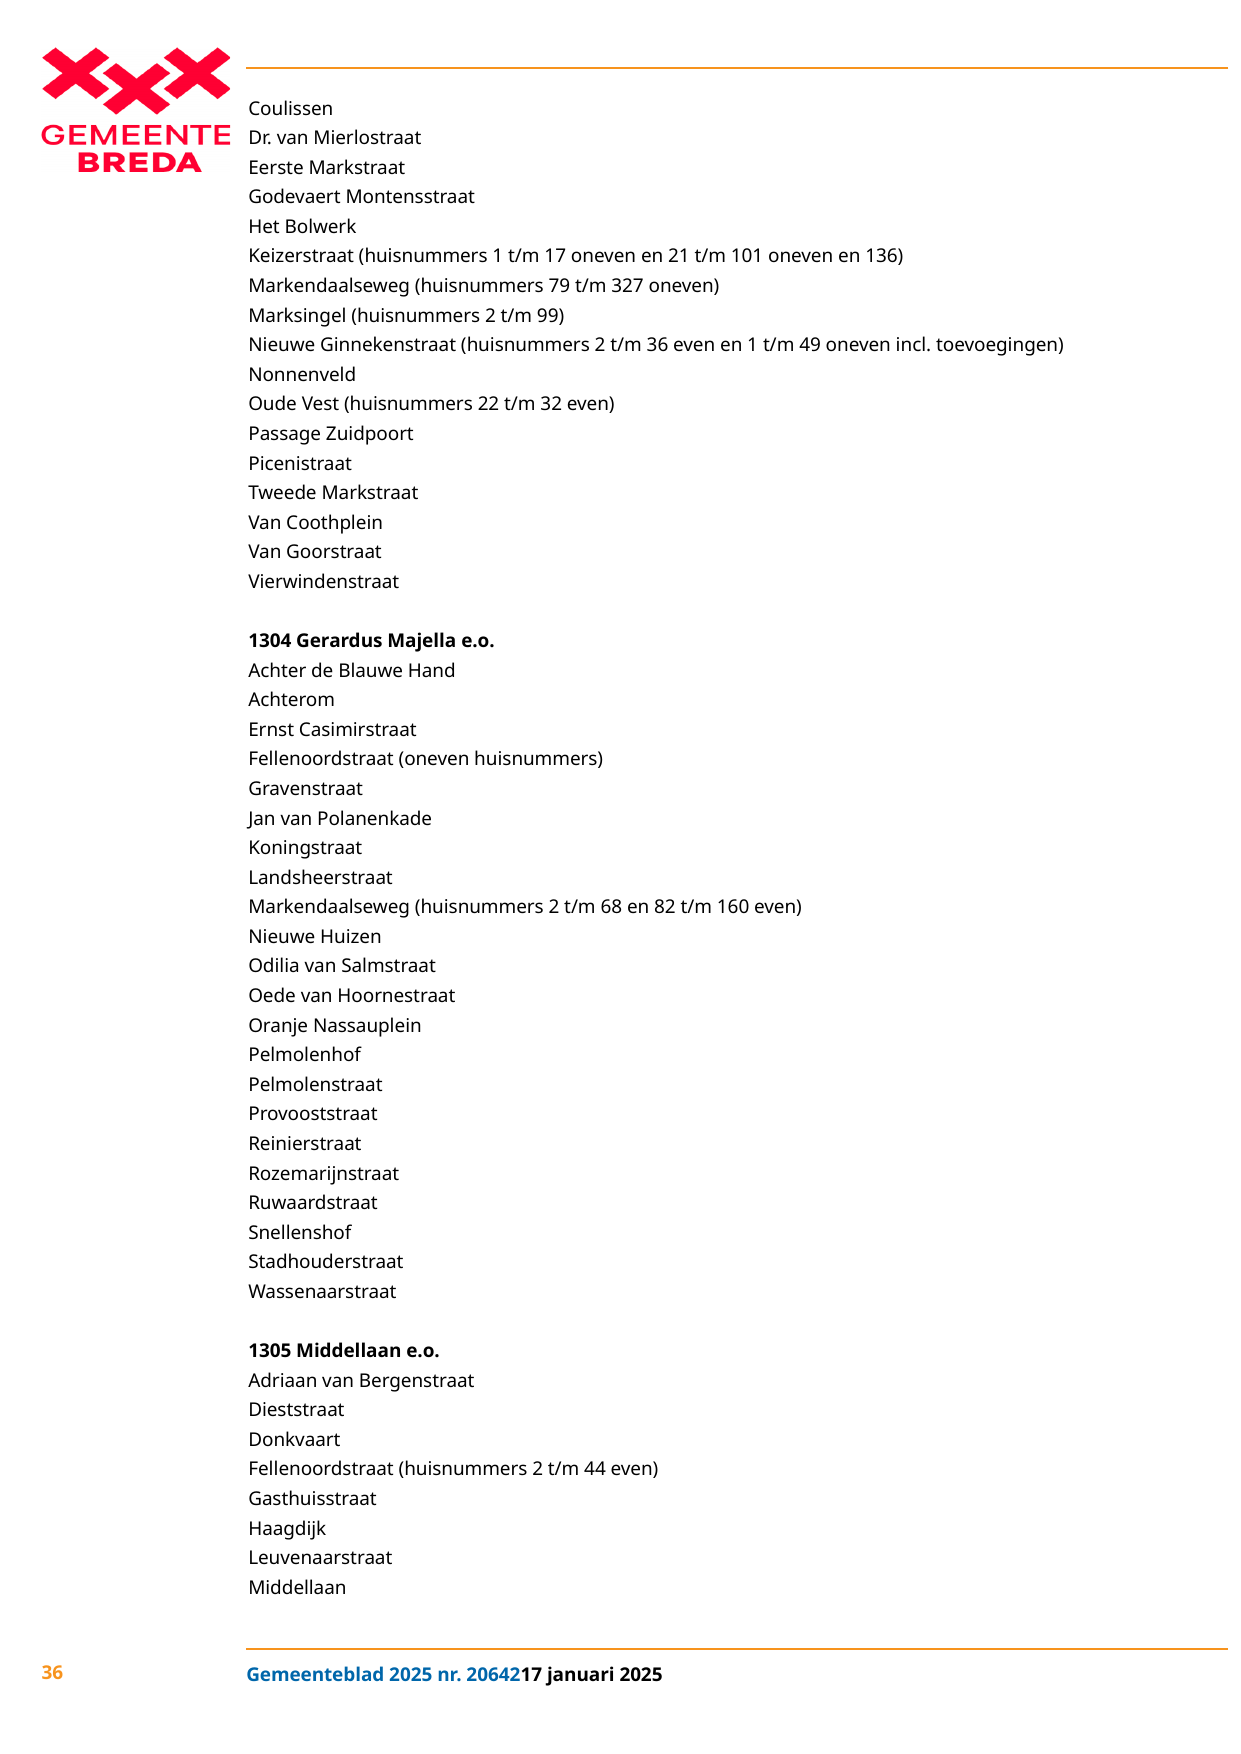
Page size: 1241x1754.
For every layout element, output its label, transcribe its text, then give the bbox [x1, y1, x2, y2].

text Dieststraat [248, 1396, 1152, 1422]
text Tweede Markstraat [248, 479, 1152, 505]
text Snellenshof [248, 1219, 1152, 1245]
text Nonnenveld [248, 361, 1152, 387]
text Pelmolenhof [248, 1041, 1152, 1067]
text Dr. van Mierlostraat [248, 124, 1152, 150]
text Middellaan [248, 1574, 1152, 1600]
text Oranje Nassauplein [248, 1012, 1152, 1038]
picture [41, 47, 231, 172]
text Gasthuisstraat [248, 1485, 1152, 1511]
text Oede van Hoornestraat [248, 982, 1152, 1008]
text Van Goorstraat [248, 538, 1152, 564]
text Leuvenaarstraat [248, 1544, 1152, 1570]
text Koningstraat [248, 834, 1152, 860]
text Stadhouderstraat [248, 1248, 1152, 1274]
text Nieuwe Ginnekenstraat (huisnummers 2 t/m 36 even en 1 t/m 49 oneven incl. toevoegingen) [248, 331, 1152, 357]
text Odilia van Salmstraat [248, 953, 1152, 978]
text 1305 Middellaan e.o. [248, 1337, 1152, 1363]
text Eerste Markstraat [248, 154, 1152, 180]
text Wassenaarstraat [248, 1278, 1152, 1304]
text Oude Vest (huisnummers 22 t/m 32 even) [248, 391, 1152, 416]
text Nieuwe Huizen [248, 923, 1152, 949]
text Coulissen [248, 95, 1152, 121]
text Adriaan van Bergenstraat [248, 1367, 1152, 1393]
text Achterom [248, 686, 1152, 712]
text Fellenoordstraat (oneven huisnummers) [248, 746, 1152, 771]
text Picenistraat [248, 450, 1152, 476]
text Van Coothplein [248, 509, 1152, 535]
text Haagdijk [248, 1515, 1152, 1541]
text Ruwaardstraat [248, 1189, 1152, 1215]
text Markendaalseweg (huisnummers 2 t/m 68 en 82 t/m 160 even) [248, 893, 1152, 919]
text Reinierstraat [248, 1130, 1152, 1156]
text Godevaert Montensstraat [248, 183, 1152, 209]
text Het Bolwerk [248, 213, 1152, 239]
text Gravenstraat [248, 775, 1152, 801]
text Achter de Blauwe Hand [248, 657, 1152, 683]
text Vierwindenstraat [248, 568, 1152, 594]
text Ernst Casimirstraat [248, 716, 1152, 742]
text Fellenoordstraat (huisnummers 2 t/m 44 even) [248, 1456, 1152, 1481]
text Passage Zuidpoort [248, 420, 1152, 446]
text Jan van Polanenkade [248, 805, 1152, 831]
text Provooststraat [248, 1101, 1152, 1126]
text 1304 Gerardus Majella e.o. [248, 627, 1152, 653]
text Markendaalseweg (huisnummers 79 t/m 327 oneven) [248, 272, 1152, 298]
text Pelmolenstraat [248, 1071, 1152, 1097]
text Donkvaart [248, 1426, 1152, 1452]
text Keizerstraat (huisnummers 1 t/m 17 oneven en 21 t/m 101 oneven en 136) [248, 243, 1152, 268]
text Landsheerstraat [248, 864, 1152, 890]
text Rozemarijnstraat [248, 1160, 1152, 1186]
text Marksingel (huisnummers 2 t/m 99) [248, 302, 1152, 328]
